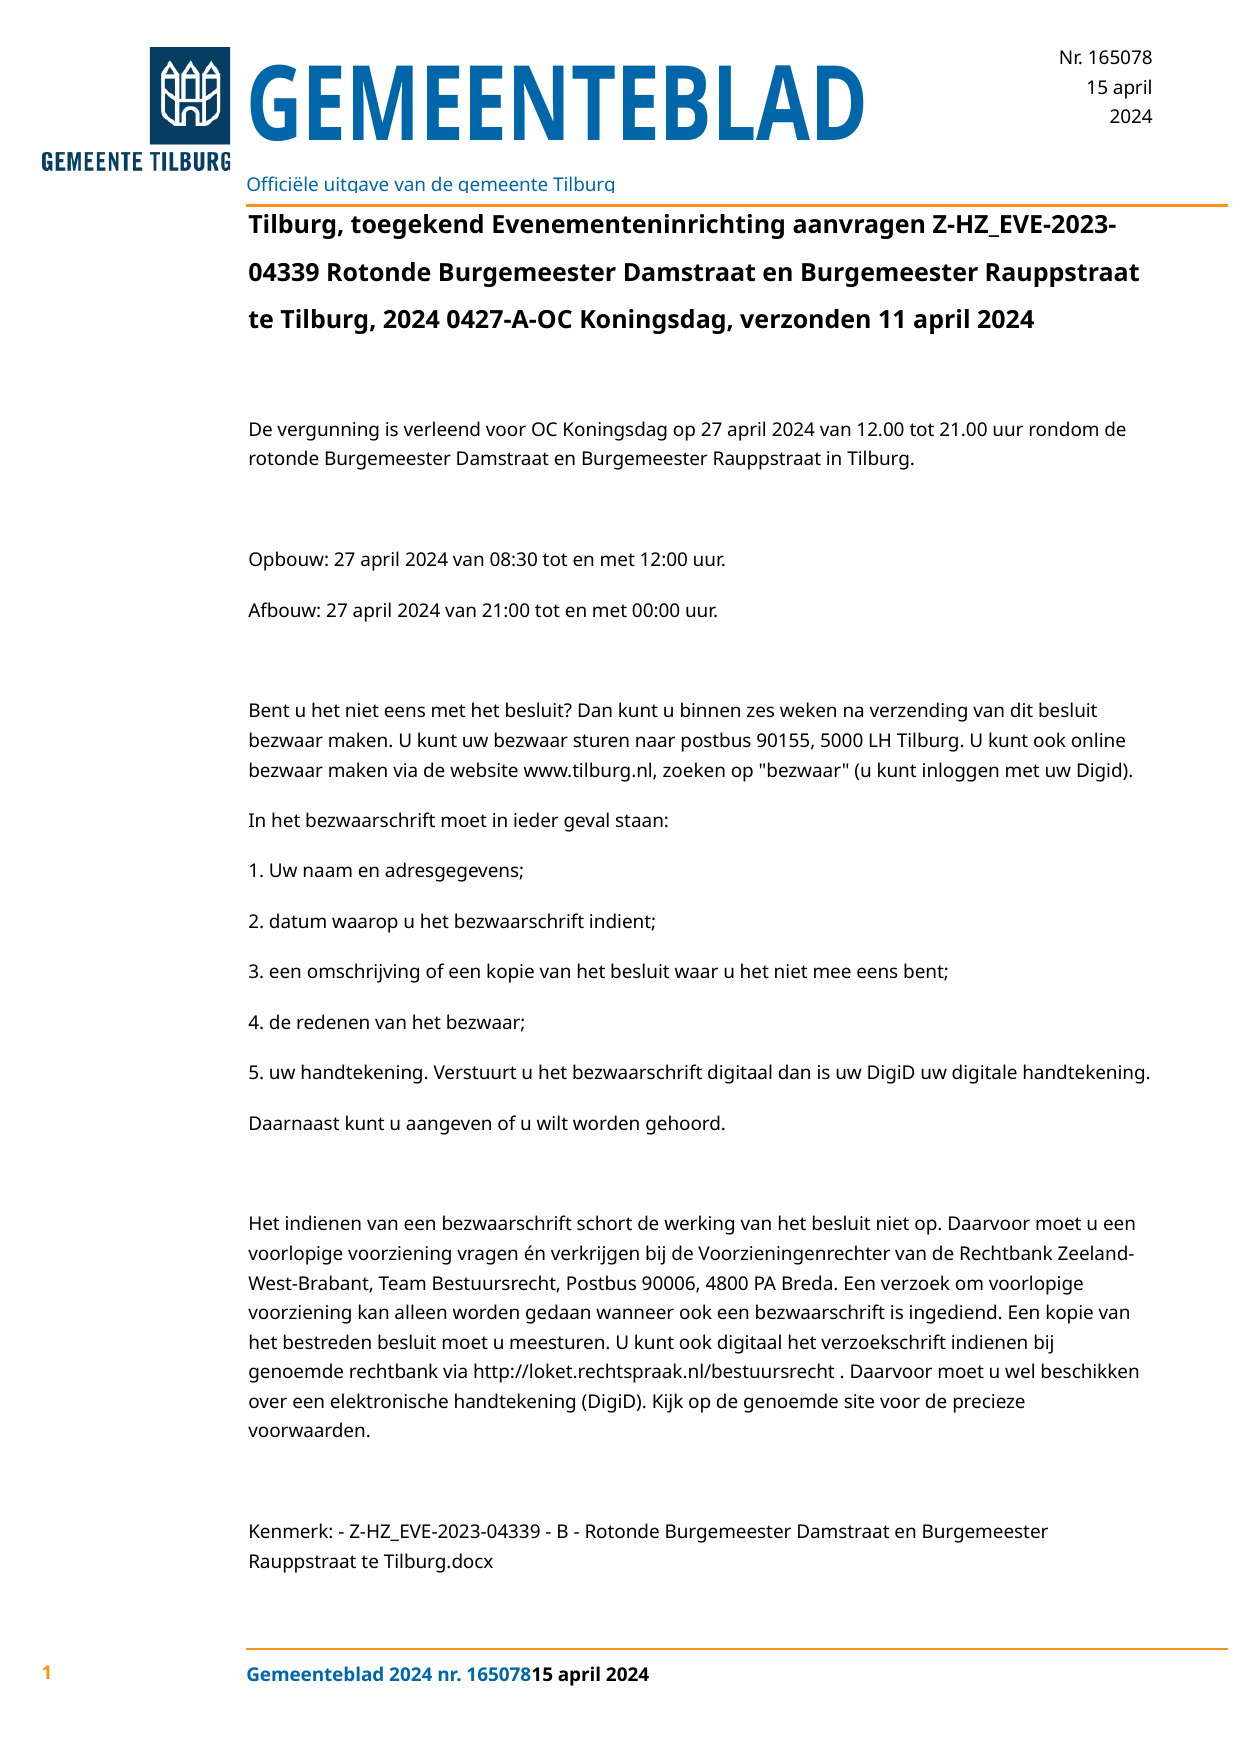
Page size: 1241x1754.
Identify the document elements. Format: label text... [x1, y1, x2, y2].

text Bent u het niet eens met het besluit? Dan kunt u binnen zes weken na verzending van dit besluit bezwaar maken. U kunt uw bezwaar sturen naar postbus 90155, 5000 LH Tilburg. U kunt ook online bezwaar maken via de website www.tilburg.nl, zoeken op "bezwaar" (u kunt inloggen met uw Digid). [248, 698, 1152, 782]
text 4. de redenen van het bezwaar; [248, 1009, 1152, 1034]
text Afbouw: 27 april 2024 van 21:00 tot en met 00:00 uur. [248, 597, 1152, 622]
text Het indienen van een bezwaarschrift schort de werking van het besluit niet op. Daarvoor moet u een voorlopige voorziening vragen én verkrijgen bij de Voorzieningenrechter van de Rechtbank Zeeland-West-Brabant, Team Bestuursrecht, Postbus 90006, 4800 PA Breda. Een verzoek om voorlopige voorziening kan alleen worden gedaan wanneer ook een bezwaarschrift is ingediend. Een kopie van het bestreden besluit moet u meesturen. U kunt ook digitaal het verzoekschrift indienen bij genoemde rechtbank via http://loket.rechtspraak.nl/bestuursrecht . Daarvoor moet u wel beschikken over een elektronische handtekening (DigiD). Kijk op de genoemde site voor de precieze voorwaarden. [248, 1211, 1152, 1443]
text 3. een omschrijving of een kopie van het besluit waar u het niet mee eens bent; [248, 958, 1152, 984]
text 5. uw handtekening. Verstuurt u het bezwaarschrift digitaal dan is uw DigiD uw digitale handtekening. [248, 1059, 1152, 1085]
text Kenmerk: - Z-HZ_EVE-2023-04339 - B - Rotonde Burgemeester Damstraat en Burgemeester Rauppstraat te Tilburg.docx [248, 1518, 1152, 1574]
text De vergunning is verleend voor OC Koningsdag op 27 april 2024 van 12.00 tot 21.00 uur rondom de rotonde Burgemeester Damstraat en Burgemeester Rauppstraat in Tilburg. [248, 416, 1152, 471]
text 1. Uw naam en adresgegevens; [248, 858, 1152, 883]
text Opbouw: 27 april 2024 van 08:30 tot en met 12:00 uur. [248, 546, 1152, 572]
picture [41, 47, 231, 172]
text Daarnaast kunt u aangeven of u wilt worden gehoord. [248, 1110, 1152, 1135]
text 2. datum waarop u het bezwaarschrift indient; [248, 908, 1152, 934]
text In het bezwaarschrift moet in ieder geval staan: [248, 807, 1152, 833]
text Tilburg, toegekend Evenementeninrichting aanvragen Z-HZ_EVE-2023-04339 Rotonde Burgemeester Damstraat en Burgemeester Rauppstraat te Tilburg, 2024 0427-A-OC Koningsdag, verzonden 11 april 2024 [248, 207, 1152, 336]
